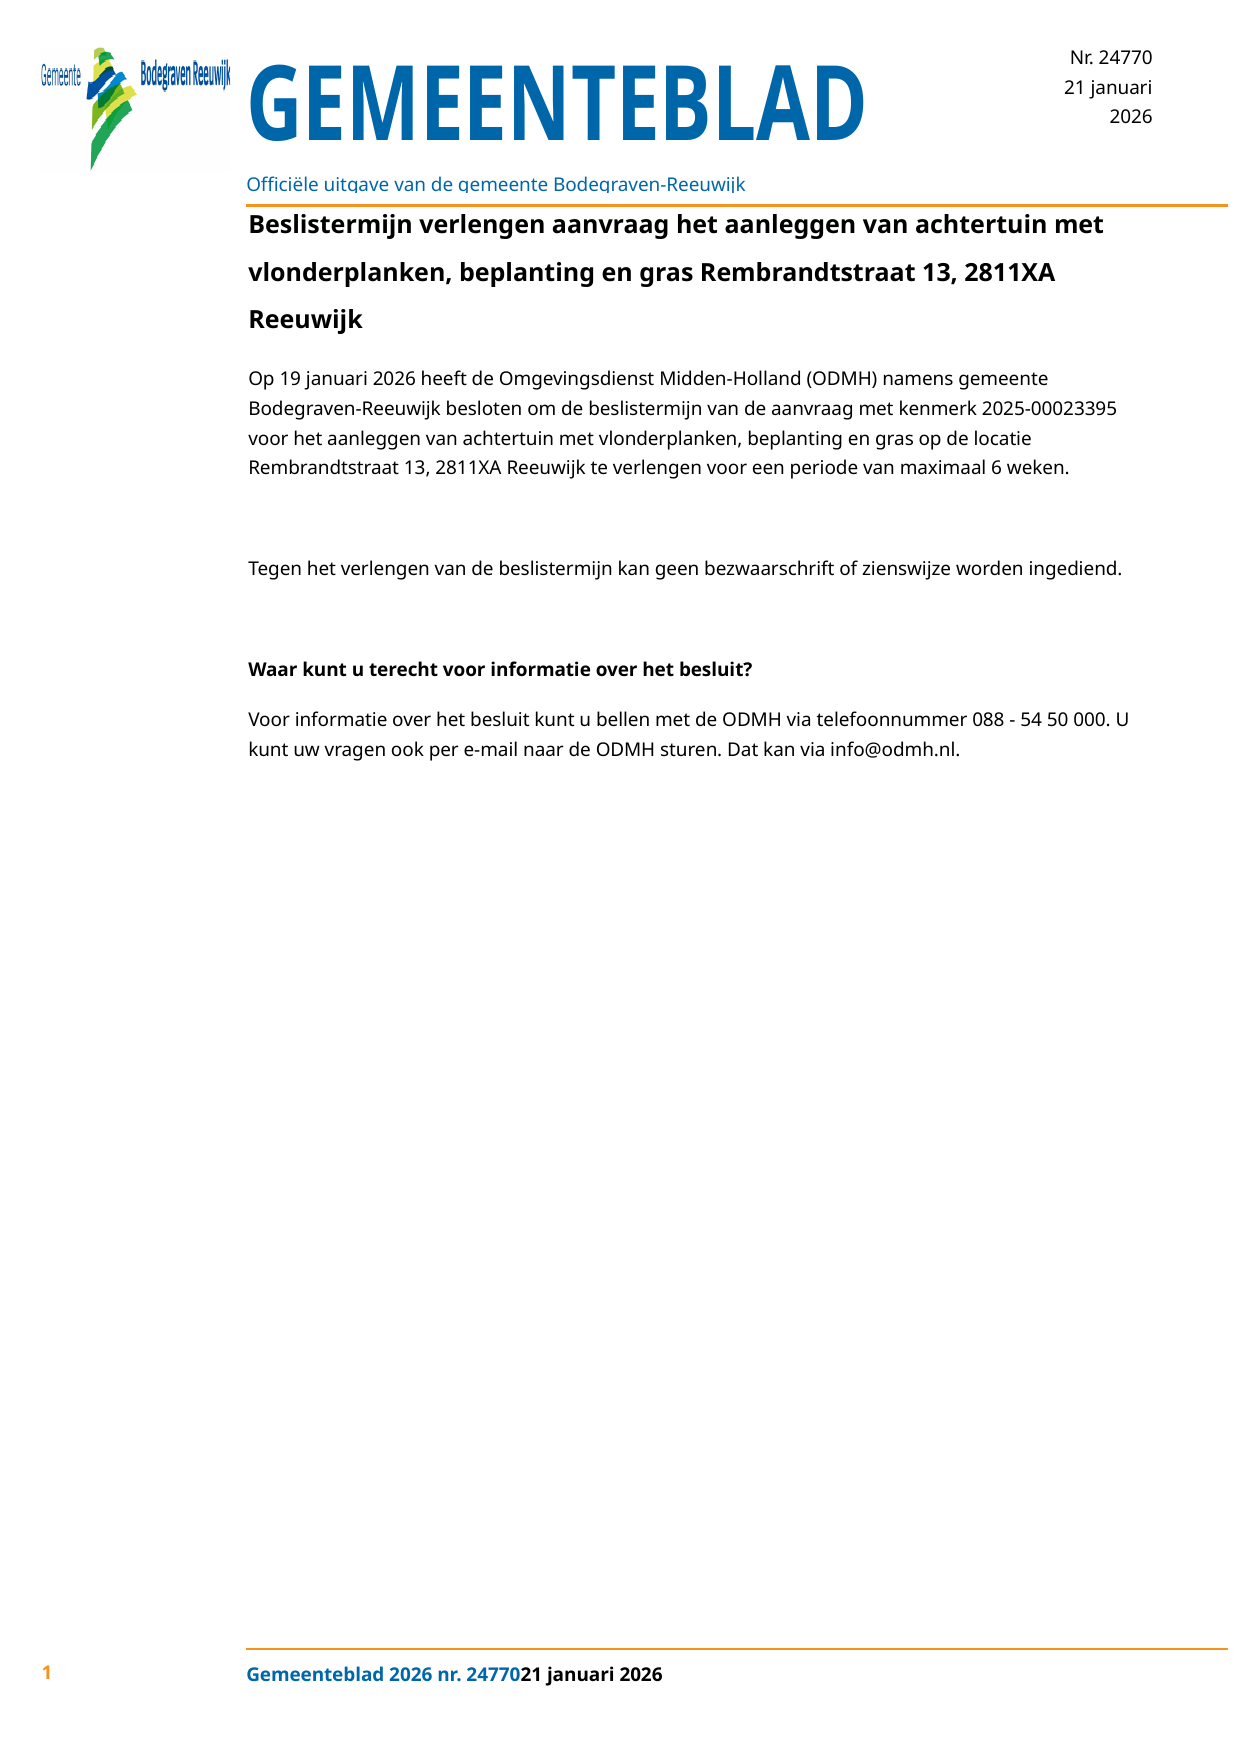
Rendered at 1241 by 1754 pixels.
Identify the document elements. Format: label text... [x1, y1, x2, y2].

text Op 19 januari 2026 heeft de Omgevingsdienst Midden-Holland (ODMH) namens gemeente Bodegraven-Reeuwijk besloten om de beslistermijn van de aanvraag met kenmerk 2025-00023395 voor het aanleggen van achtertuin met vlonderplanken, beplanting en gras op de locatie Rembrandtstraat 13, 2811XA Reeuwijk te verlengen voor een periode van maximaal 6 weken. [248, 366, 1152, 480]
text Beslistermijn verlengen aanvraag het aanleggen van achtertuin met vlonderplanken, beplanting en gras Rembrandtstraat 13, 2811XA Reeuwijk [248, 207, 1152, 336]
text Tegen het verlengen van de beslistermijn kan geen bezwaarschrift of zienswijze worden ingediend. [248, 555, 1152, 581]
picture [41, 47, 231, 172]
text Voor informatie over het besluit kunt u bellen met de ODMH via telefoonnummer 088 - 54 50 000. U kunt uw vragen ook per e-mail naar de ODMH sturen. Dat kan via info@odmh.nl. [248, 706, 1152, 762]
text Waar kunt u terecht voor informatie over het besluit? [248, 656, 1152, 682]
